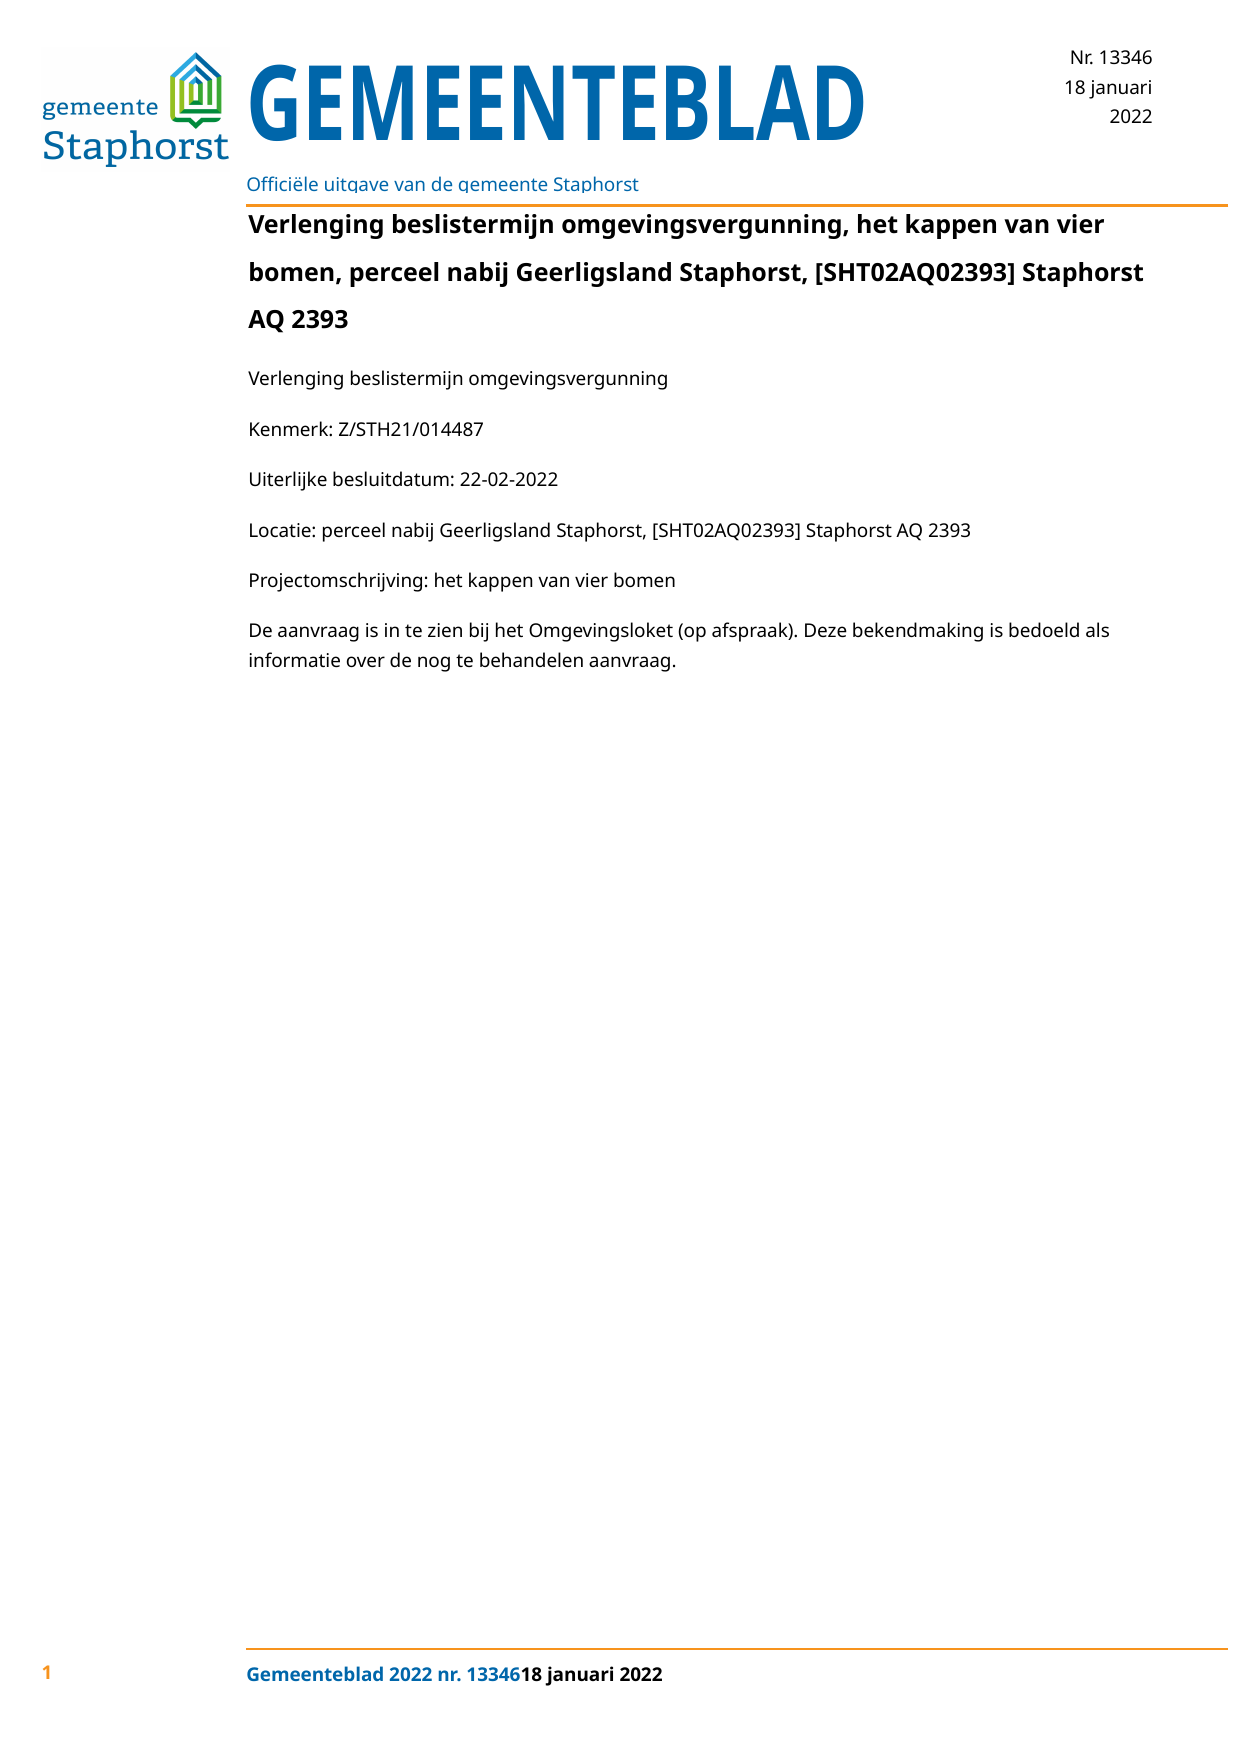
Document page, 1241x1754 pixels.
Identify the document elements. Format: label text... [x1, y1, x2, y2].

text Uiterlijke besluitdatum: 22-02-2022 [248, 466, 1152, 492]
picture [41, 47, 231, 172]
text Locatie: perceel nabij Geerligsland Staphorst, [SHT02AQ02393] Staphorst AQ 2393 [248, 517, 1152, 542]
text Verlenging beslistermijn omgevingsvergunning, het kappen van vier bomen, perceel nabij Geerligsland Staphorst, [SHT02AQ02393] Staphorst AQ 2393 [248, 207, 1152, 336]
text De aanvraag is in te zien bij het Omgevingsloket (op afspraak). Deze bekendmaking is bedoeld als informatie over de nog te behandelen aanvraag. [248, 618, 1152, 673]
text Projectomschrijving: het kappen van vier bomen [248, 567, 1152, 593]
text Verlenging beslistermijn omgevingsvergunning [248, 366, 1152, 391]
text Kenmerk: Z/STH21/014487 [248, 416, 1152, 442]
